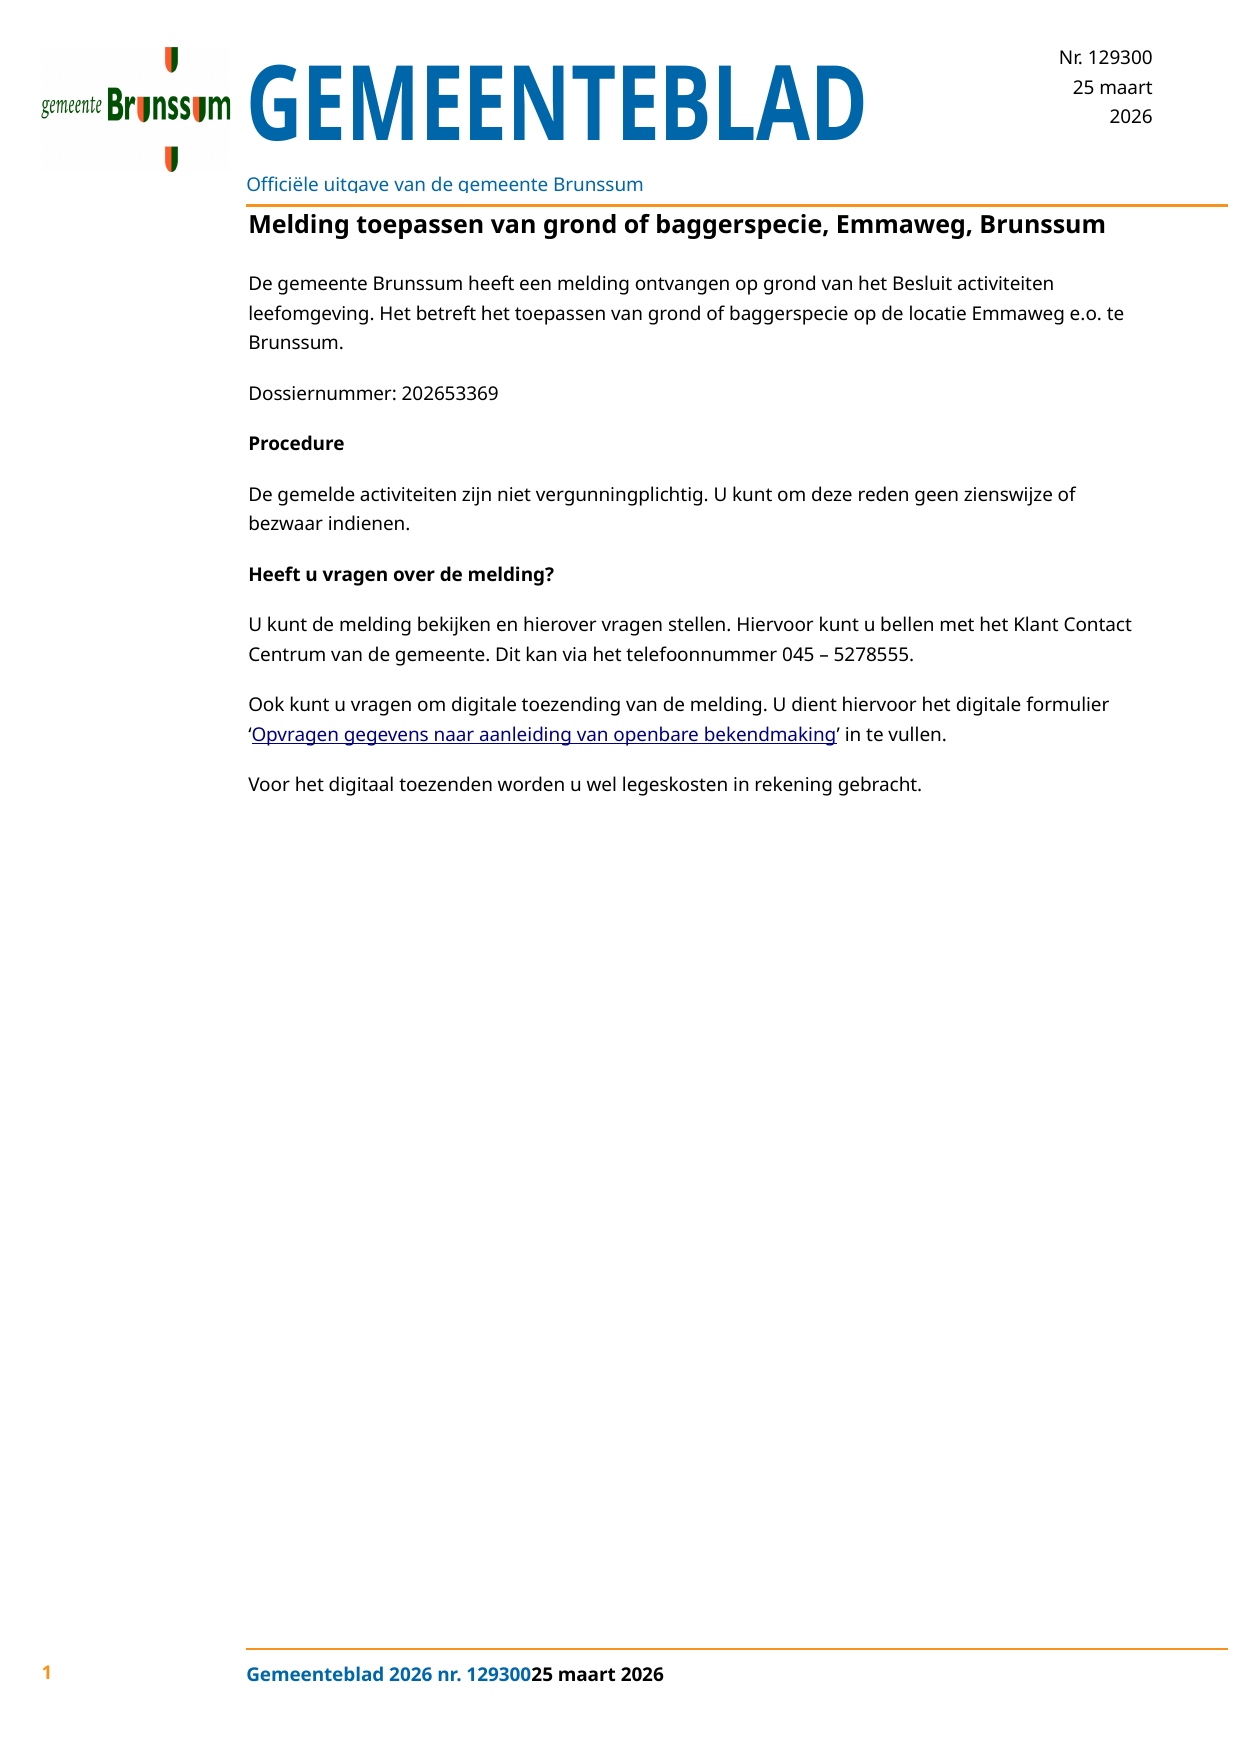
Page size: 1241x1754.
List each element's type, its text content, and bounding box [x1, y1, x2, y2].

text De gemelde activiteiten zijn niet vergunningplichtig. U kunt om deze reden geen zienswijze of bezwaar indienen. [248, 481, 1152, 536]
text De gemeente Brunssum heeft een melding ontvangen op grond van het Besluit activiteiten leefomgeving. Het betreft het toepassen van grond of baggerspecie op de locatie Emmaweg e.o. te Brunssum. [248, 270, 1152, 355]
text Voor het digitaal toezenden worden u wel legeskosten in rekening gebracht. [248, 771, 1152, 797]
text Dossiernummer: 202653369 [248, 380, 1152, 406]
text Procedure [248, 430, 1152, 456]
text Heeft u vragen over de melding? [248, 561, 1152, 586]
picture [41, 47, 231, 172]
text Melding toepassen van grond of baggerspecie, Emmaweg, Brunssum [248, 207, 1152, 241]
text Ook kunt u vragen om digitale toezending van de melding. U dient hiervoor het digitale formulier ‘Opvragen gegevens naar aanleiding van openbare bekendmaking’ in te vullen. [248, 691, 1152, 746]
text U kunt de melding bekijken en hierover vragen stellen. Hiervoor kunt u bellen met het Klant Contact Centrum van de gemeente. Dit kan via het telefoonnummer 045 – 5278555. [248, 611, 1152, 666]
